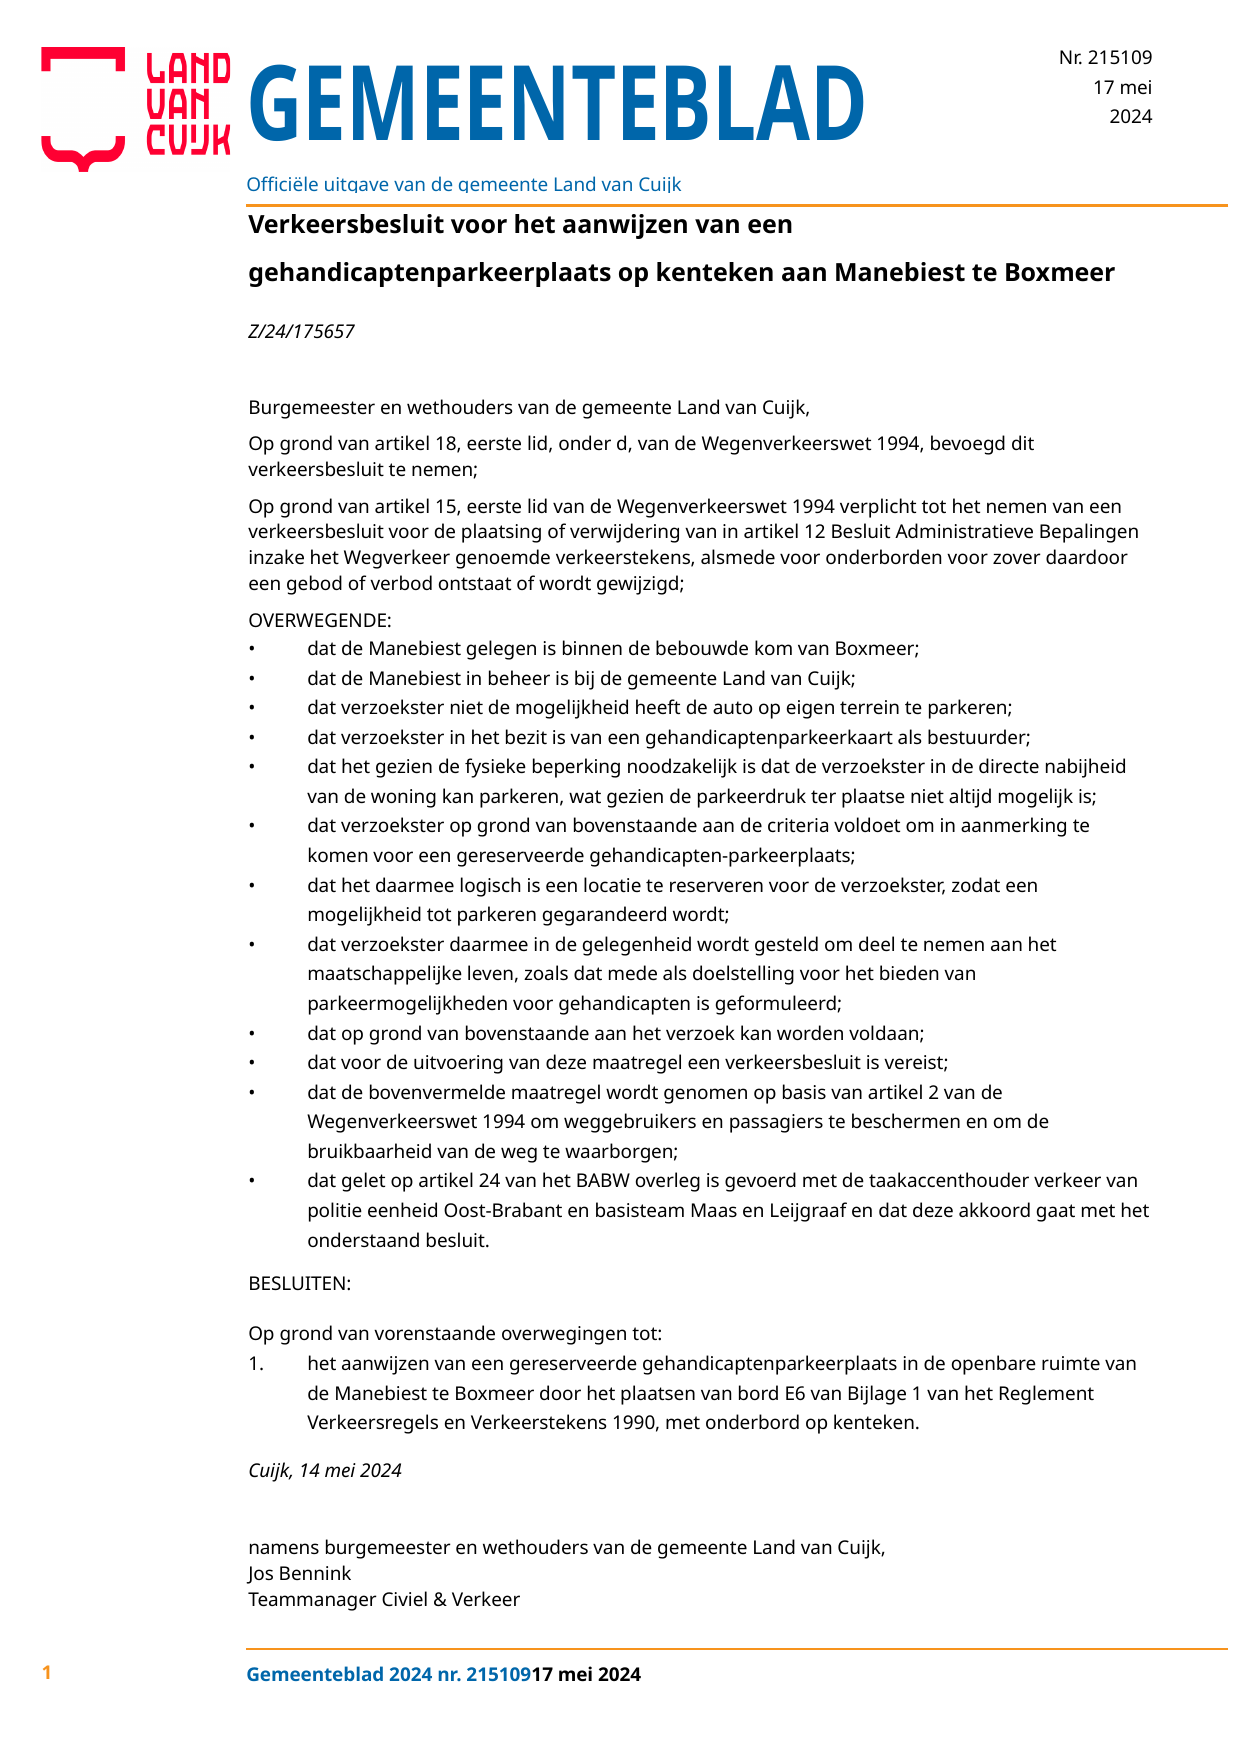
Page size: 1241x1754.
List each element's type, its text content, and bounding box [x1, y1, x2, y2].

text OVERWEGENDE: [248, 607, 1152, 633]
picture [41, 47, 231, 172]
list dat de Manebiest gelegen is binnen de bebouwde kom van Boxmeer; [248, 635, 1152, 661]
text Burgemeester en wethouders van de gemeente Land van Cuijk, [248, 394, 1152, 420]
text BESLUITEN: [248, 1270, 1152, 1296]
list dat de Manebiest in beheer is bij de gemeente Land van Cuijk; [248, 665, 1152, 691]
text Cuijk, 14 mei 2024 [248, 1457, 1152, 1483]
list dat het gezien de fysieke beperking noodzakelijk is dat de verzoekster in de directe nabijheid van de woning kan parkeren, wat gezien de parkeerdruk ter plaatse niet altijd mogelijk is; [248, 753, 1152, 809]
list dat verzoekster op grond van bovenstaande aan de criteria voldoet om in aanmerking te komen voor een gereserveerde gehandicapten-parkeerplaats; [248, 813, 1152, 868]
text Op grond van artikel 15, eerste lid van de Wegenverkeerswet 1994 verplicht tot het nemen van een verkeersbesluit voor de plaatsing of verwijdering van in artikel 12 Besluit Administratieve Bepalingen inzake het Wegverkeer genoemde verkeerstekens, alsmede voor onderborden voor zover daardoor een gebod of verbod ontstaat of wordt gewijzigd; [248, 493, 1152, 596]
list dat de bovenvermelde maatregel wordt genomen op basis van artikel 2 van de Wegenverkeerswet 1994 om weggebruikers en passagiers te beschermen en om de bruikbaarheid van de weg te waarborgen; [248, 1079, 1152, 1164]
text namens burgemeester en wethouders van de gemeente Land van Cuijk, [248, 1534, 1152, 1560]
list dat het daarmee logisch is een locatie te reserveren voor de verzoekster, zodat een mogelijkheid tot parkeren gegarandeerd wordt; [248, 872, 1152, 927]
text Verkeersbesluit voor het aanwijzen van een gehandicaptenparkeerplaats op kenteken aan Manebiest te Boxmeer [248, 207, 1152, 288]
text Teammanager Civiel & Verkeer [248, 1586, 1152, 1611]
list het aanwijzen van een gereserveerde gehandicaptenparkeerplaats in de openbare ruimte van de Manebiest te Boxmeer door het plaatsen van bord E6 van Bijlage 1 van het Reglement Verkeersregels en Verkeerstekens 1990, met onderbord op kenteken. [248, 1350, 1152, 1435]
list dat op grond van bovenstaande aan het verzoek kan worden voldaan; [248, 1020, 1152, 1046]
list dat verzoekster niet de mogelijkheid heeft de auto op eigen terrein te parkeren; [248, 694, 1152, 720]
text Z/24/175657 [248, 318, 1152, 344]
text Op grond van artikel 18, eerste lid, onder d, van de Wegenverkeerswet 1994, bevoegd dit verkeersbesluit te nemen; [248, 431, 1152, 482]
text Op grond van vorenstaande overwegingen tot: [248, 1321, 1152, 1346]
list dat verzoekster in het bezit is van een gehandicaptenparkeerkaart als bestuurder; [248, 724, 1152, 750]
list dat verzoekster daarmee in de gelegenheid wordt gesteld om deel te nemen aan het maatschappelijke leven, zoals dat mede als doelstelling voor het bieden van parkeermogelijkheden voor gehandicapten is geformuleerd; [248, 931, 1152, 1016]
text Jos Bennink [248, 1560, 1152, 1586]
list dat gelet op artikel 24 van het BABW overleg is gevoerd met de taakaccenthouder verkeer van politie eenheid Oost-Brabant en basisteam Maas en Leijgraaf en dat deze akkoord gaat met het onderstaand besluit. [248, 1168, 1152, 1253]
list dat voor de uitvoering van deze maatregel een verkeersbesluit is vereist; [248, 1049, 1152, 1075]
